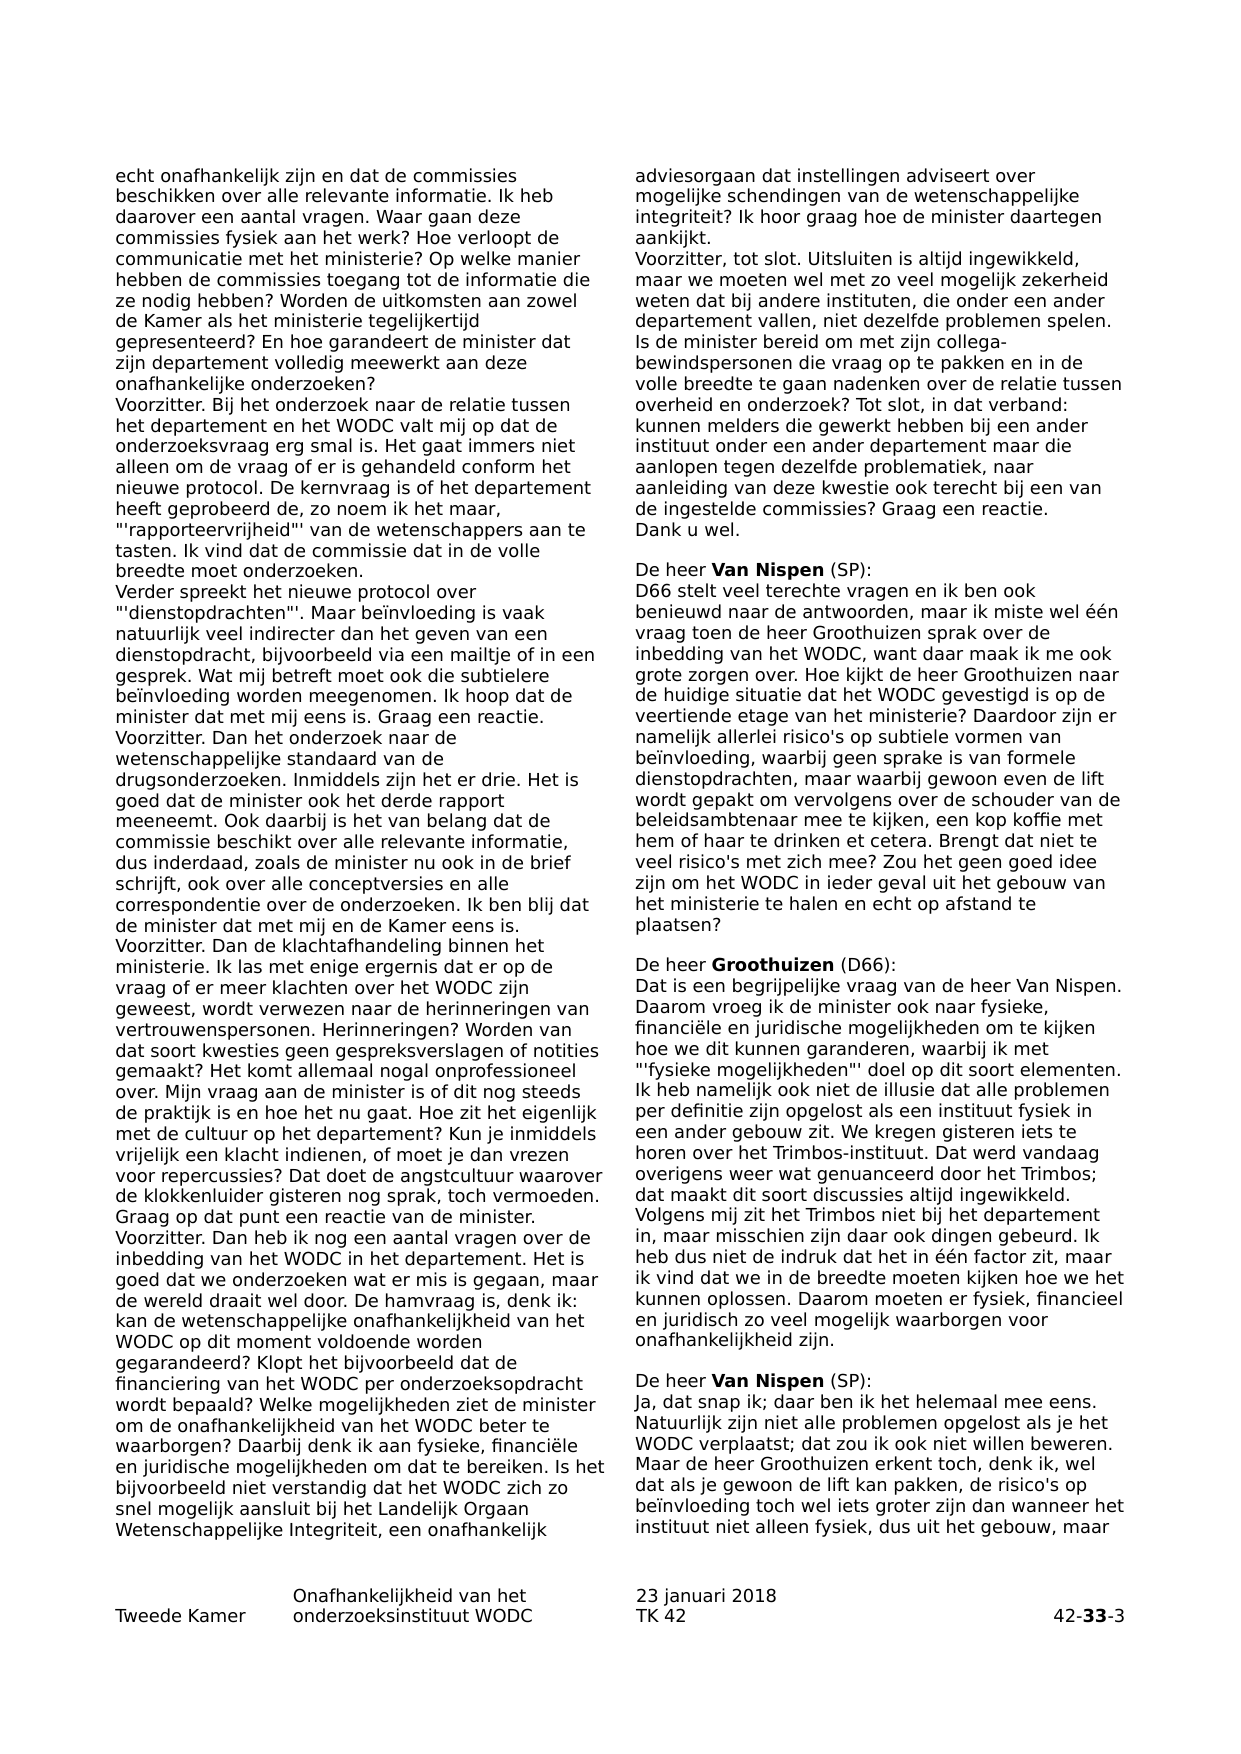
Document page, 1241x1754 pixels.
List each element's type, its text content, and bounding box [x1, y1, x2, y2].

text Voorzitter. Dan de klachtafhandeling binnen het ministerie. Ik las met enige ergernis dat er op de vraag of er meer klachten over het WODC zijn geweest, wordt verwezen naar de herinneringen van vertrouwenspersonen. Herinneringen? Worden van dat soort kwesties geen gespreksverslagen of notities gemaakt? Het komt allemaal nogal onprofessioneel over. Mijn vraag aan de minister is of dit nog steeds de praktijk is en hoe het nu gaat. Hoe zit het eigenlijk met de cultuur op het departement? Kun je inmiddels vrijelijk een klacht indienen, of moet je dan vrezen voor repercussies? Dat doet de angstcultuur waarover de klokkenluider gisteren nog sprak, toch vermoeden. Graag op dat punt een reactie van de minister. [115, 936, 605, 1228]
text De heer Van Nispen (SP): [635, 1371, 1125, 1392]
text Voorzitter, tot slot. Uitsluiten is altijd ingewikkeld, maar we moeten wel met zo veel mogelijk zekerheid weten dat bij andere instituten, die onder een ander departement vallen, niet dezelfde problemen spelen. Is de minister bereid om met zijn collega-bewindspersonen die vraag op te pakken en in de volle breedte te gaan nadenken over de relatie tussen overheid en onderzoek? Tot slot, in dat verband: kunnen melders die gewerkt hebben bij een ander instituut onder een ander departement maar die aanlopen tegen dezelfde problematiek, naar aanleiding van deze kwestie ook terecht bij een van de ingestelde commissies? Graag een reactie. [635, 249, 1125, 519]
text Voorzitter. Bij het onderzoek naar de relatie tussen het departement en het WODC valt mij op dat de onderzoeksvraag erg smal is. Het gaat immers niet alleen om de vraag of er is gehandeld conform het nieuwe protocol. De kernvraag is of het departement heeft geprobeerd de, zo noem ik het maar, "'rapporteervrijheid"' van de wetenschappers aan te tasten. Ik vind dat de commissie dat in de volle breedte moet onderzoeken. [115, 394, 605, 582]
text De heer Van Nispen (SP): [635, 560, 1125, 581]
text Ja, dat snap ik; daar ben ik het helemaal mee eens. Natuurlijk zijn niet alle problemen opgelost als je het WODC verplaatst; dat zou ik ook niet willen beweren. Maar de heer Groothuizen erkent toch, denk ik, wel dat als je gewoon de lift kan pakken, de risico's op beïnvloeding toch wel iets groter zijn dan wanneer het instituut niet alleen fysiek, dus uit het gebouw, maar [635, 1392, 1125, 1537]
text Dank u wel. [635, 519, 1125, 540]
text Dat is een begrijpelijke vraag van de heer Van Nispen. Daarom vroeg ik de minister ook naar fysieke, financiële en juridische mogelijkheden om te kijken hoe we dit kunnen garanderen, waarbij ik met "'fysieke mogelijkheden"' doel op dit soort elementen. Ik heb namelijk ook niet de illusie dat alle problemen per definitie zijn opgelost als een instituut fysiek in een ander gebouw zit. We kregen gisteren iets te horen over het Trimbos-instituut. Dat werd vandaag overigens weer wat genuanceerd door het Trimbos; dat maakt dit soort discussies altijd ingewikkeld. Volgens mij zit het Trimbos niet bij het departement in, maar misschien zijn daar ook dingen gebeurd. Ik heb dus niet de indruk dat het in één factor zit, maar ik vind dat we in de breedte moeten kijken hoe we het kunnen oplossen. Daarom moeten er fysiek, financieel en juridisch zo veel mogelijk waarborgen voor onafhankelijkheid zijn. [635, 976, 1125, 1351]
text De heer Groothuizen (D66): [635, 955, 1125, 976]
text Voorzitter. Dan het onderzoek naar de wetenschappelijke standaard van de drugsonderzoeken. Inmiddels zijn het er drie. Het is goed dat de minister ook het derde rapport meeneemt. Ook daarbij is het van belang dat de commissie beschikt over alle relevante informatie, dus inderdaad, zoals de minister nu ook in de brief schrijft, ook over alle conceptversies en alle correspondentie over de onderzoeken. Ik ben blij dat de minister dat met mij en de Kamer eens is. [115, 728, 605, 936]
text D66 stelt veel terechte vragen en ik ben ook benieuwd naar de antwoorden, maar ik miste wel één vraag toen de heer Groothuizen sprak over de inbedding van het WODC, want daar maak ik me ook grote zorgen over. Hoe kijkt de heer Groothuizen naar de huidige situatie dat het WODC gevestigd is op de veertiende etage van het ministerie? Daardoor zijn er namelijk allerlei risico's op subtiele vormen van beïnvloeding, waarbij geen sprake is van formele dienstopdrachten, maar waarbij gewoon even de lift wordt gepakt om vervolgens over de schouder van de beleidsambtenaar mee te kijken, een kop koffie met hem of haar te drinken et cetera. Brengt dat niet te veel risico's met zich mee? Zou het geen goed idee zijn om het WODC in ieder geval uit het gebouw van het ministerie te halen en echt op afstand te plaatsen? [635, 581, 1125, 935]
text Verder spreekt het nieuwe protocol over "'dienstopdrachten"'. Maar beïnvloeding is vaak natuurlijk veel indirecter dan het geven van een dienstopdracht, bijvoorbeeld via een mailtje of in een gesprek. Wat mij betreft moet ook die subtielere beïnvloeding worden meegenomen. Ik hoop dat de minister dat met mij eens is. Graag een reactie. [115, 582, 605, 728]
text echt onafhankelijk zijn en dat de commissies beschikken over alle relevante informatie. Ik heb daarover een aantal vragen. Waar gaan deze commissies fysiek aan het werk? Hoe verloopt de communicatie met het ministerie? Op welke manier hebben de commissies toegang tot de informatie die ze nodig hebben? Worden de uitkomsten aan zowel de Kamer als het ministerie tegelijkertijd gepresenteerd? En hoe garandeert de minister dat zijn departement volledig meewerkt aan deze onafhankelijke onderzoeken? [115, 165, 605, 394]
text adviesorgaan dat instellingen adviseert over mogelijke schendingen van de wetenschappelijke integriteit? Ik hoor graag hoe de minister daartegen aankijkt. [635, 165, 1125, 249]
text Voorzitter. Dan heb ik nog een aantal vragen over de inbedding van het WODC in het departement. Het is goed dat we onderzoeken wat er mis is gegaan, maar de wereld draait wel door. De hamvraag is, denk ik: kan de wetenschappelijke onafhankelijkheid van het WODC op dit moment voldoende worden gegarandeerd? Klopt het bijvoorbeeld dat de financiering van het WODC per onderzoeksopdracht wordt bepaald? Welke mogelijkheden ziet de minister om de onafhankelijkheid van het WODC beter te waarborgen? Daarbij denk ik aan fysieke, financiële en juridische mogelijkheden om dat te bereiken. Is het bijvoorbeeld niet verstandig dat het WODC zich zo snel mogelijk aansluit bij het Landelijk Orgaan Wetenschappelijke Integriteit, een onafhankelijk [115, 1228, 605, 1540]
